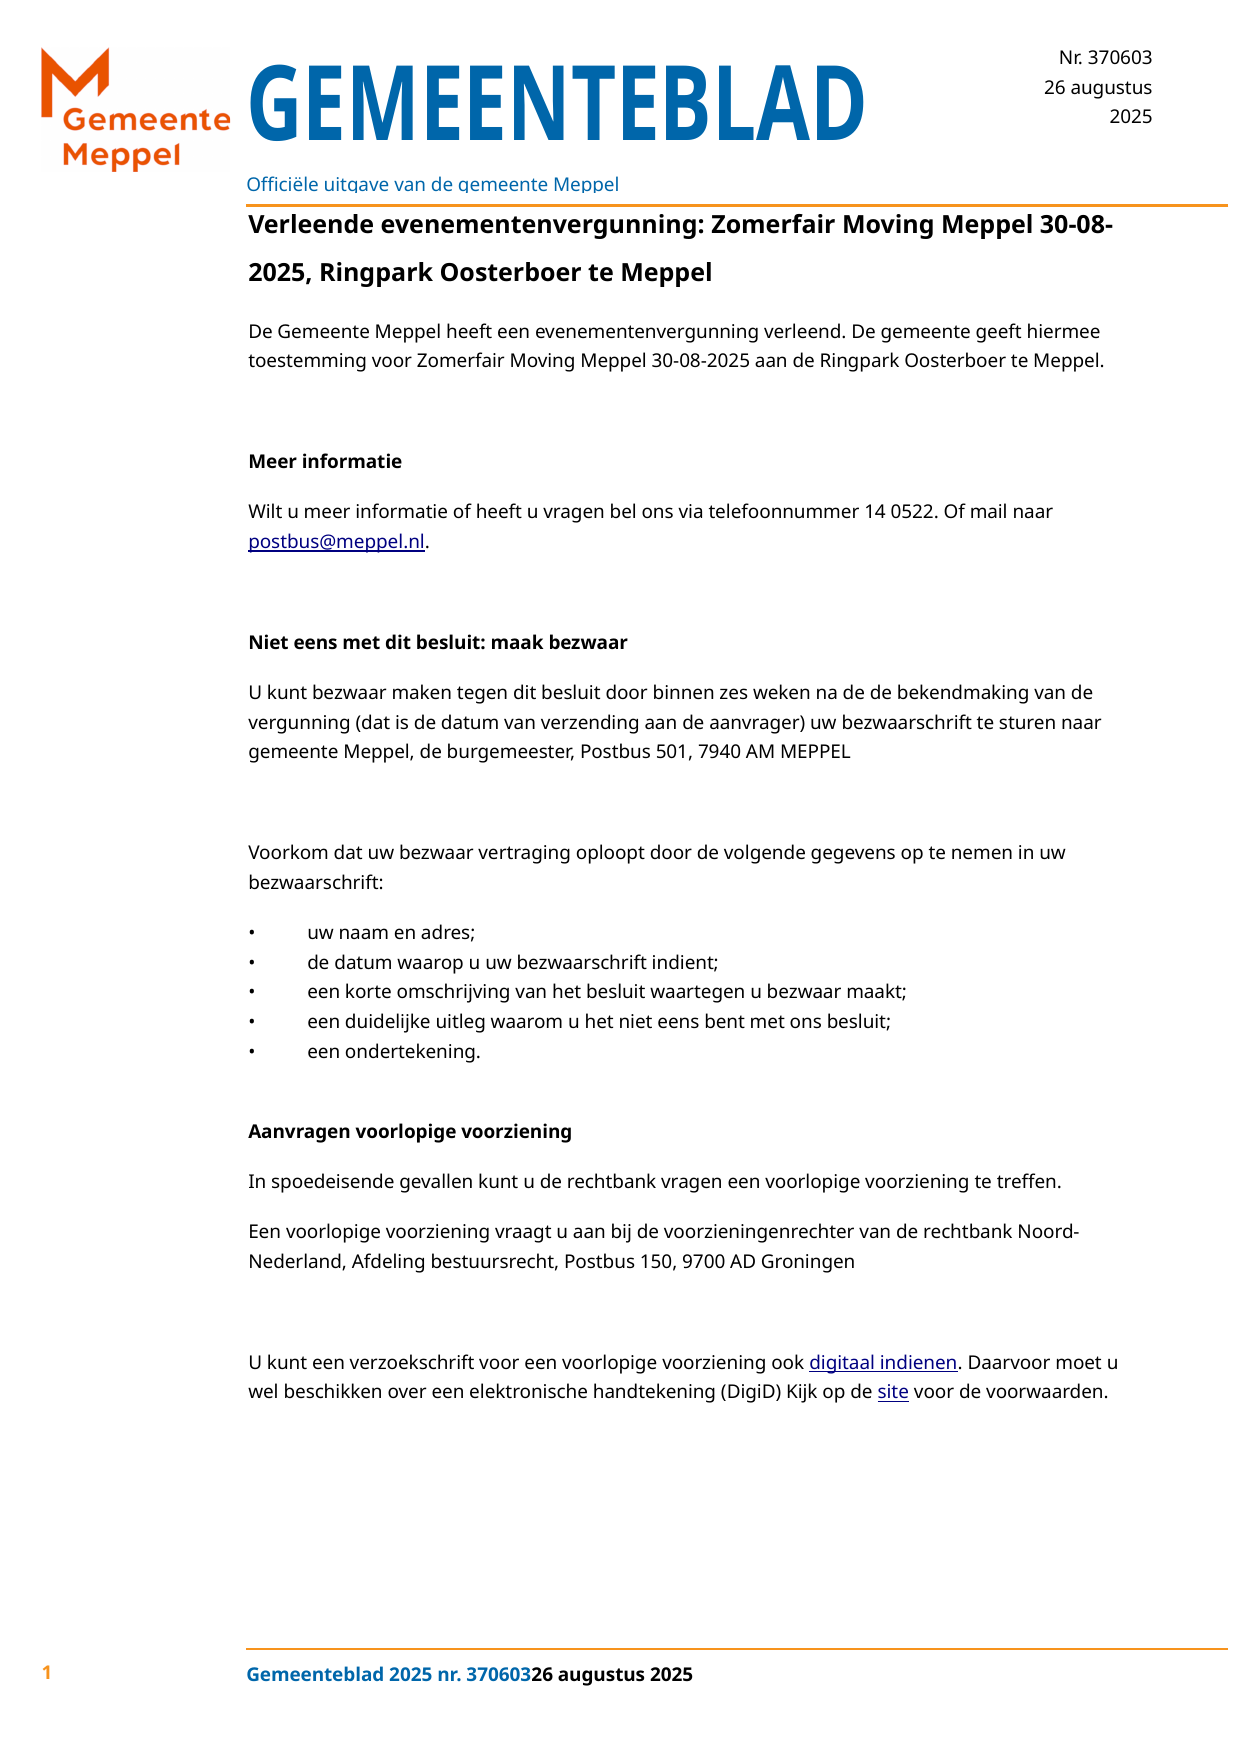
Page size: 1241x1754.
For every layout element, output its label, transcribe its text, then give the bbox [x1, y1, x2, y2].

list een korte omschrijving van het besluit waartegen u bezwaar maakt; [248, 979, 1152, 1004]
list een duidelijke uitleg waarom u het niet eens bent met ons besluit; [248, 1008, 1152, 1034]
list een ondertekening. [248, 1038, 1152, 1064]
text U kunt bezwaar maken tegen dit besluit door binnen zes weken na de de bekendmaking van de vergunning (dat is de datum van verzending aan de aanvrager) uw bezwaarschrift te sturen naar gemeente Meppel, de burgemeester, Postbus 501, 7940 AM MEPPEL [248, 679, 1152, 764]
picture [41, 47, 231, 172]
text Aanvragen voorlopige voorziening [248, 1118, 1152, 1144]
list uw naam en adres; [248, 919, 1152, 945]
text Verleende evenementenvergunning: Zomerfair Moving Meppel 30-08-2025, Ringpark Oosterboer te Meppel [248, 207, 1152, 288]
text In spoedeisende gevallen kunt u de rechtbank vragen een voorlopige voorziening te treffen. [248, 1168, 1152, 1194]
text U kunt een verzoekschrift voor een voorlopige voorziening ook digitaal indienen. Daarvoor moet u wel beschikken over een elektronische handtekening (DigiD) Kijk op de site voor de voorwaarden. [248, 1349, 1152, 1404]
text Meer informatie [248, 448, 1152, 474]
text Niet eens met dit besluit: maak bezwaar [248, 629, 1152, 655]
text Voorkom dat uw bezwaar vertraging oploopt door de volgende gegevens op te nemen in uw bezwaarschrift: [248, 839, 1152, 895]
text Een voorlopige voorziening vraagt u aan bij de voorzieningenrechter van de rechtbank Noord-Nederland, Afdeling bestuursrecht, Postbus 150, 9700 AD Groningen [248, 1219, 1152, 1274]
list de datum waarop u uw bezwaarschrift indient; [248, 949, 1152, 975]
text De Gemeente Meppel heeft een evenementenvergunning verleend. De gemeente geeft hiermee toestemming voor Zomerfair Moving Meppel 30-08-2025 aan de Ringpark Oosterboer te Meppel. [248, 318, 1152, 373]
text Wilt u meer informatie of heeft u vragen bel ons via telefoonnummer 14 0522. Of mail naar postbus@meppel.nl. [248, 499, 1152, 554]
